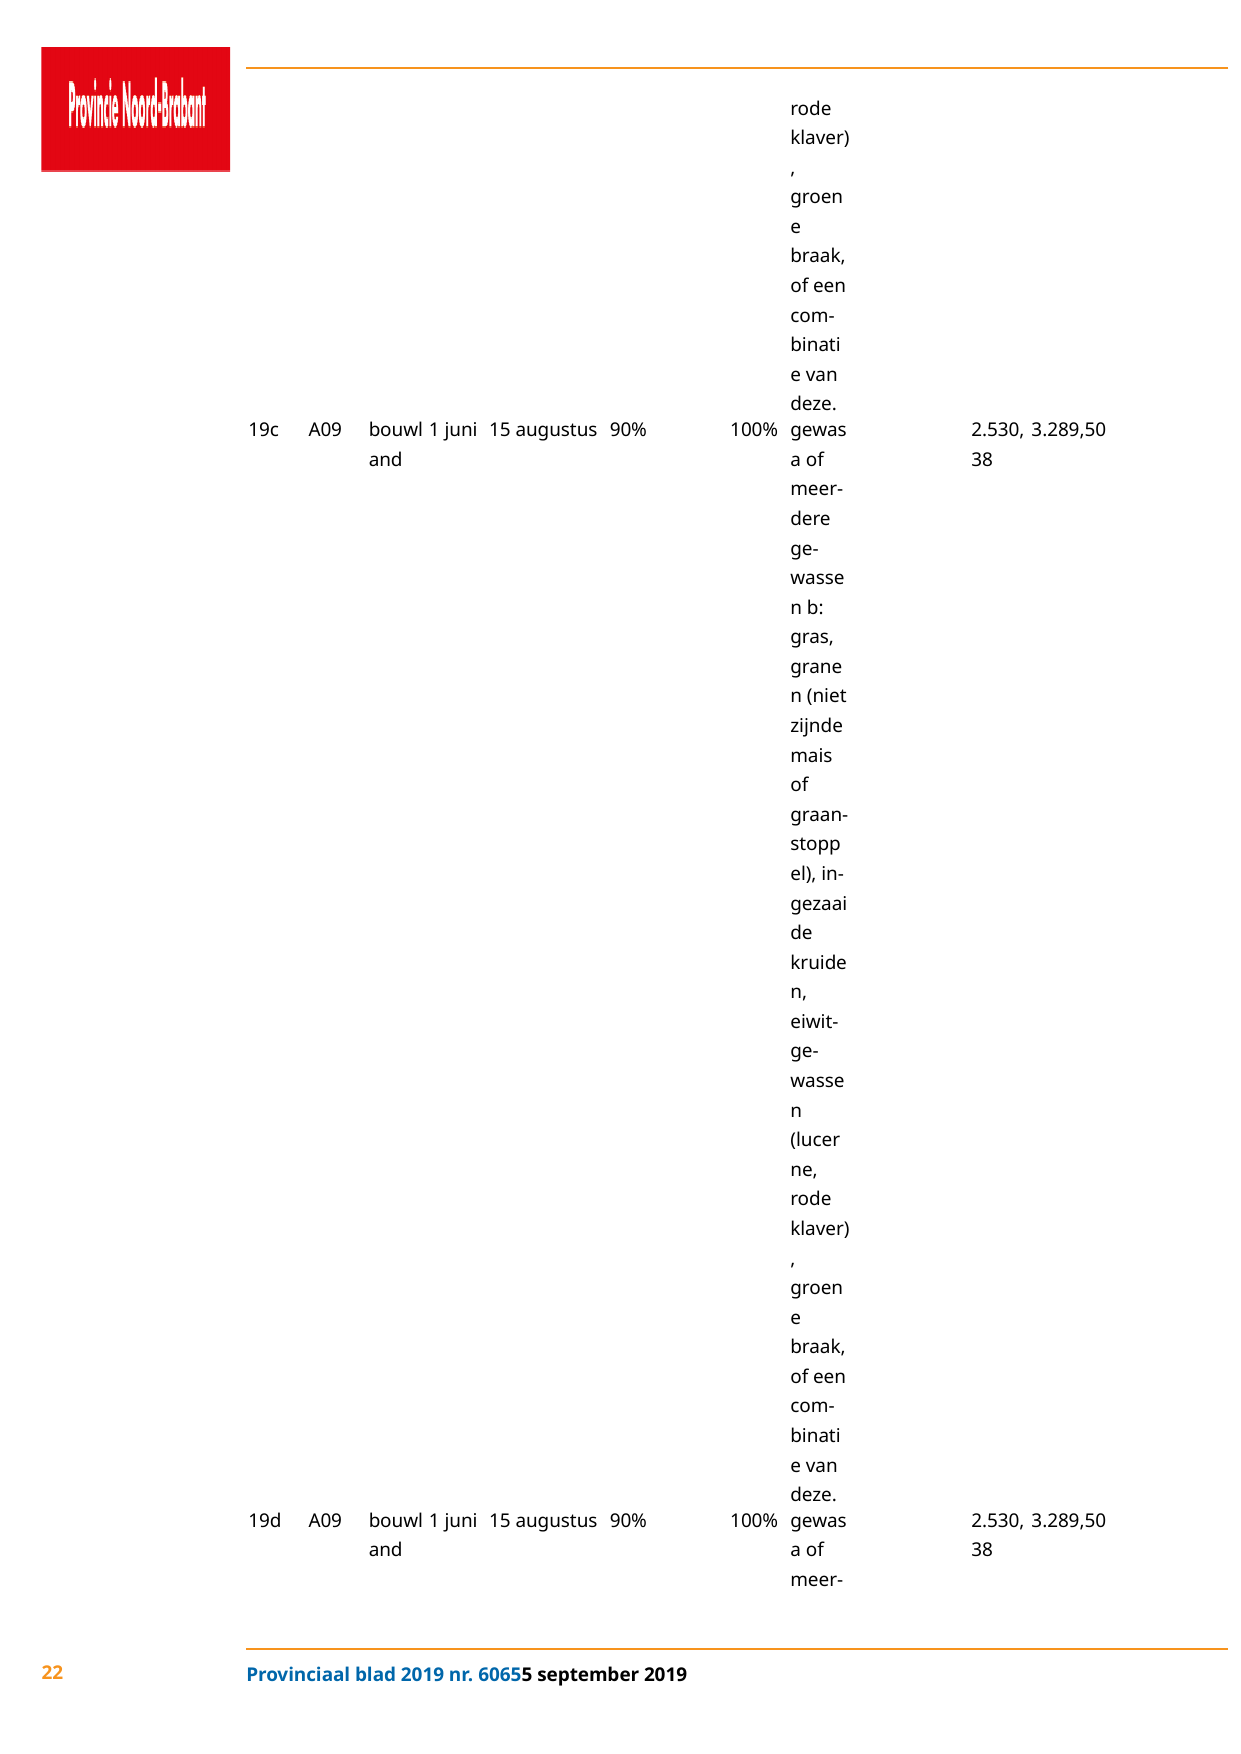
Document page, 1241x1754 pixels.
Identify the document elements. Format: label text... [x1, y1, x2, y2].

table_cell 3.289,50 [1031, 1507, 1152, 1592]
table_cell 2.530,38 [971, 416, 1031, 1507]
table_cell 3.289,50 [1031, 416, 1152, 1507]
table_cell gewas a of meer-dere ge-wassen b: gras, granen (niet zijnde mais of graan-stoppel), in-gezaaide kruiden, eiwit-ge-wassen (lucerne, rode klaver) , groene braak, of een com-binatie van deze. [790, 416, 850, 1507]
table_cell [369, 95, 429, 416]
table_cell 2.530,38 [971, 1507, 1031, 1592]
table_cell 90% [610, 416, 730, 1507]
table_cell bouwland [369, 1507, 429, 1592]
table_cell 15 augustus [489, 416, 609, 1507]
table_cell bouwland [369, 416, 429, 1507]
table_cell [1031, 95, 1152, 416]
table_cell A09 [308, 1507, 368, 1592]
table_cell gewas a of meer- [790, 1507, 850, 1592]
table_cell 1 juni [429, 1507, 489, 1592]
picture [41, 47, 231, 172]
table_cell [850, 1507, 971, 1592]
table_cell [429, 95, 489, 416]
table_cell A09 [308, 416, 368, 1507]
table_cell 1 juni [429, 416, 489, 1507]
table_cell [489, 95, 609, 416]
table_cell [248, 95, 308, 416]
table_cell 15 augustus [489, 1507, 609, 1592]
table_cell [730, 95, 790, 416]
table_cell [971, 95, 1031, 416]
table_cell [850, 95, 971, 416]
table_cell rode klaver) , groene braak, of een com-binatie van deze. [790, 95, 850, 416]
table_cell 90% [610, 1507, 730, 1592]
table_cell 19d [248, 1507, 308, 1592]
table_cell 100% [730, 416, 790, 1507]
table_cell [308, 95, 368, 416]
table_cell [610, 95, 730, 416]
table_cell [850, 416, 971, 1507]
table_cell 100% [730, 1507, 790, 1592]
table_cell 19c [248, 416, 308, 1507]
